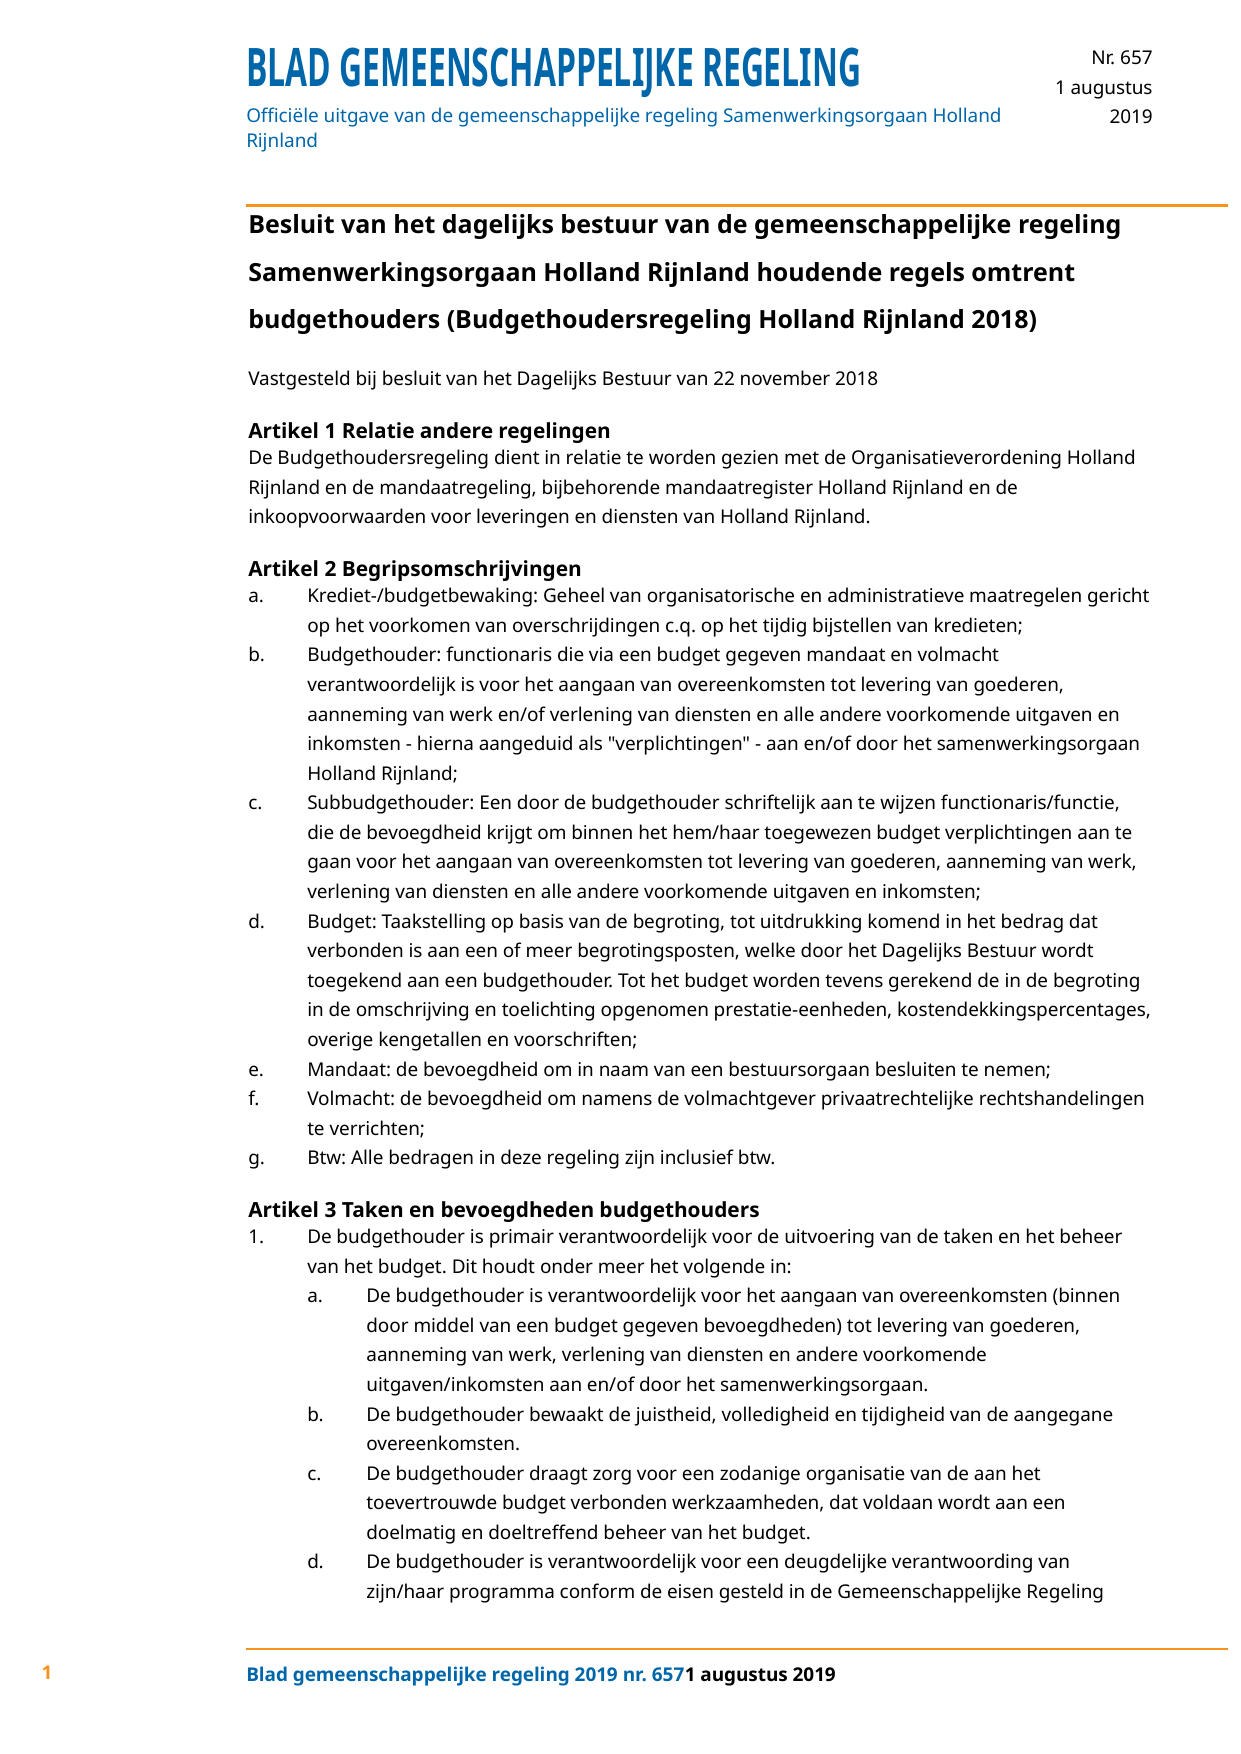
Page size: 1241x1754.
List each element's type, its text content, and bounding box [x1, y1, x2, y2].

list Volmacht: de bevoegdheid om namens de volmachtgever privaatrechtelijke rechtshandelingen te verrichten; [248, 1085, 1152, 1141]
list Budget: Taakstelling op basis van de begroting, tot uitdrukking komend in het bedrag dat verbonden is aan een of meer begrotingsposten, welke door het Dagelijks Bestuur wordt toegekend aan een budgethouder. Tot het budget worden tevens gerekend de in de begroting in de omschrijving en toelichting opgenomen prestatie-eenheden, kostendekkingspercentages, overige kengetallen en voorschriften; [248, 908, 1152, 1052]
list De budgethouder draagt zorg voor een zodanige organisatie van de aan het toevertrouwde budget verbonden werkzaamheden, dat voldaan wordt aan een doelmatig en doeltreffend beheer van het budget. [307, 1460, 1152, 1545]
list Subbudgethouder: Een door de budgethouder schriftelijk aan te wijzen functionaris/functie, die de bevoegdheid krijgt om binnen het hem/haar toegewezen budget verplichtingen aan te gaan voor het aangaan van overeenkomsten tot levering van goederen, aanneming van werk, verlening van diensten en alle andere voorkomende uitgaven en inkomsten; [248, 789, 1152, 904]
list Btw: Alle bedragen in deze regeling zijn inclusief btw. [248, 1144, 1152, 1170]
list De budgethouder is verantwoordelijk voor een deugdelijke verantwoording van zijn/haar programma conform de eisen gesteld in de Gemeenschappelijke Regeling [307, 1549, 1152, 1604]
picture [41, 47, 231, 172]
text Artikel 1 Relatie andere regelingen [248, 416, 1152, 444]
list De budgethouder is primair verantwoordelijk voor de uitvoering van de taken en het beheer van het budget. Dit houdt onder meer het volgende in: [248, 1223, 1152, 1279]
list Budgethouder: functionaris die via een budget gegeven mandaat en volmacht verantwoordelijk is voor het aangaan van overeenkomsten tot levering van goederen, aanneming van werk en/of verlening van diensten en alle andere voorkomende uitgaven en inkomsten - hierna aangeduid als "verplichtingen" - aan en/of door het samenwerkingsorgaan Holland Rijnland; [248, 642, 1152, 786]
list De budgethouder bewaakt de juistheid, volledigheid en tijdigheid van de aangegane overeenkomsten. [307, 1401, 1152, 1456]
text Artikel 3 Taken en bevoegdheden budgethouders [248, 1195, 1152, 1223]
text Vastgesteld bij besluit van het Dagelijks Bestuur van 22 november 2018 [248, 366, 1152, 391]
text Artikel 2 Begripsomschrijvingen [248, 554, 1152, 582]
text De Budgethoudersregeling dient in relatie te worden gezien met de Organisatieverordening Holland Rijnland en de mandaatregeling, bijbehorende mandaatregister Holland Rijnland en de inkoopvoorwaarden voor leveringen en diensten van Holland Rijnland. [248, 444, 1152, 529]
list De budgethouder is verantwoordelijk voor het aangaan van overeenkomsten (binnen door middel van een budget gegeven bevoegdheden) tot levering van goederen, aanneming van werk, verlening van diensten en andere voorkomende uitgaven/inkomsten aan en/of door het samenwerkingsorgaan. [307, 1282, 1152, 1397]
list Krediet-/budgetbewaking: Geheel van organisatorische en administratieve maatregelen gericht op het voorkomen van overschrijdingen c.q. op het tijdig bijstellen van kredieten; [248, 582, 1152, 638]
list Mandaat: de bevoegdheid om in naam van een bestuursorgaan besluiten te nemen; [248, 1056, 1152, 1081]
text Besluit van het dagelijks bestuur van de gemeenschappelijke regeling Samenwerkingsorgaan Holland Rijnland houdende regels omtrent budgethouders (Budgethoudersregeling Holland Rijnland 2018) [248, 207, 1152, 336]
